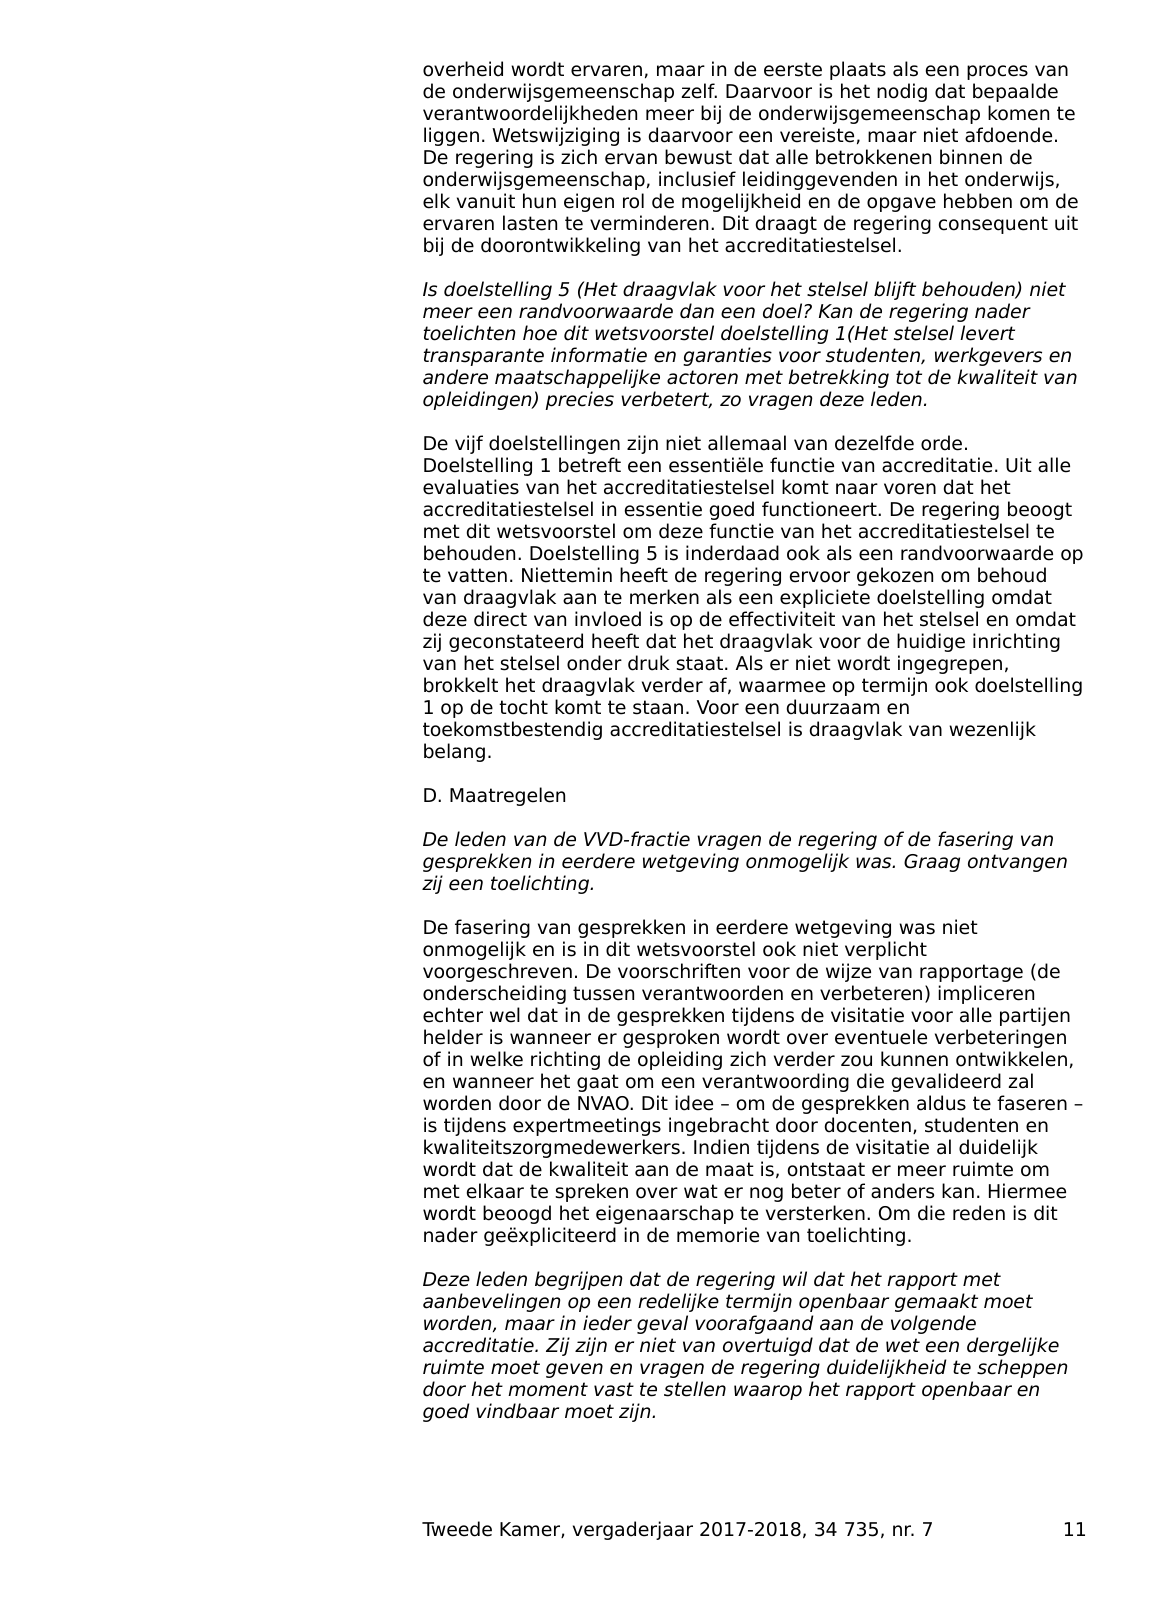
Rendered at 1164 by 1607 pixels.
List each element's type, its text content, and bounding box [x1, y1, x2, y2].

text Deze leden begrijpen dat de regering wil dat het rapport met aanbevelingen op een redelijke termijn openbaar gemaakt moet worden, maar in ieder geval voorafgaand aan de volgende accreditatie. Zij zijn er niet van overtuigd dat de wet een dergelijke ruimte moet geven en vragen de regering duidelijkheid te scheppen door het moment vast te stellen waarop het rapport openbaar en goed vindbaar moet zijn. [422, 1269, 1087, 1423]
text De fasering van gesprekken in eerdere wetgeving was niet onmogelijk en is in dit wetsvoorstel ook niet verplicht voorgeschreven. De voorschriften voor de wijze van rapportage (de onderscheiding tussen verantwoorden en verbeteren) impliceren echter wel dat in de gesprekken tijdens de visitatie voor alle partijen helder is wanneer er gesproken wordt over eventuele verbeteringen of in welke richting de opleiding zich verder zou kunnen ontwikkelen, en wanneer het gaat om een verantwoording die gevalideerd zal worden door de NVAO. Dit idee – om de gesprekken aldus te faseren – is tijdens expertmeetings ingebracht door docenten, studenten en kwaliteitszorgmedewerkers. Indien tijdens de visitatie al duidelijk wordt dat de kwaliteit aan de maat is, ontstaat er meer ruimte om met elkaar te spreken over wat er nog beter of anders kan. Hiermee wordt beoogd het eigenaarschap te versterken. Om die reden is dit nader geëxpliciteerd in de memorie van toelichting. [422, 917, 1087, 1247]
text Is doelstelling 5 (Het draagvlak voor het stelsel blijft behouden) niet meer een randvoorwaarde dan een doel? Kan de regering nader toelichten hoe dit wetsvoorstel doelstelling 1(Het stelsel levert transparante informatie en garanties voor studenten, werkgevers en andere maatschappelijke actoren met betrekking tot de kwaliteit van opleidingen) precies verbetert, zo vragen deze leden. [422, 279, 1087, 411]
text overheid wordt ervaren, maar in de eerste plaats als een proces van de onderwijsgemeenschap zelf. Daarvoor is het nodig dat bepaalde verantwoordelijkheden meer bij de onderwijsgemeenschap komen te liggen. Wetswijziging is daarvoor een vereiste, maar niet afdoende. De regering is zich ervan bewust dat alle betrokkenen binnen de onderwijsgemeenschap, inclusief leidinggevenden in het onderwijs, elk vanuit hun eigen rol de mogelijkheid en de opgave hebben om de ervaren lasten te verminderen. Dit draagt de regering consequent uit bij de doorontwikkeling van het accreditatiestelsel. [422, 59, 1087, 257]
subtitle D. Maatregelen [422, 785, 1087, 807]
text De leden van de VVD-fractie vragen de regering of de fasering van gesprekken in eerdere wetgeving onmogelijk was. Graag ontvangen zij een toelichting. [422, 829, 1087, 895]
text De vijf doelstellingen zijn niet allemaal van dezelfde orde. Doelstelling 1 betreft een essentiële functie van accreditatie. Uit alle evaluaties van het accreditatiestelsel komt naar voren dat het accreditatiestelsel in essentie goed functioneert. De regering beoogt met dit wetsvoorstel om deze functie van het accreditatiestelsel te behouden. Doelstelling 5 is inderdaad ook als een randvoorwaarde op te vatten. Niettemin heeft de regering ervoor gekozen om behoud van draagvlak aan te merken als een expliciete doelstelling omdat deze direct van invloed is op de effectiviteit van het stelsel en omdat zij geconstateerd heeft dat het draagvlak voor de huidige inrichting van het stelsel onder druk staat. Als er niet wordt ingegrepen, brokkelt het draagvlak verder af, waarmee op termijn ook doelstelling 1 op de tocht komt te staan. Voor een duurzaam en toekomstbestendig accreditatiestelsel is draagvlak van wezenlijk belang. [422, 433, 1087, 763]
